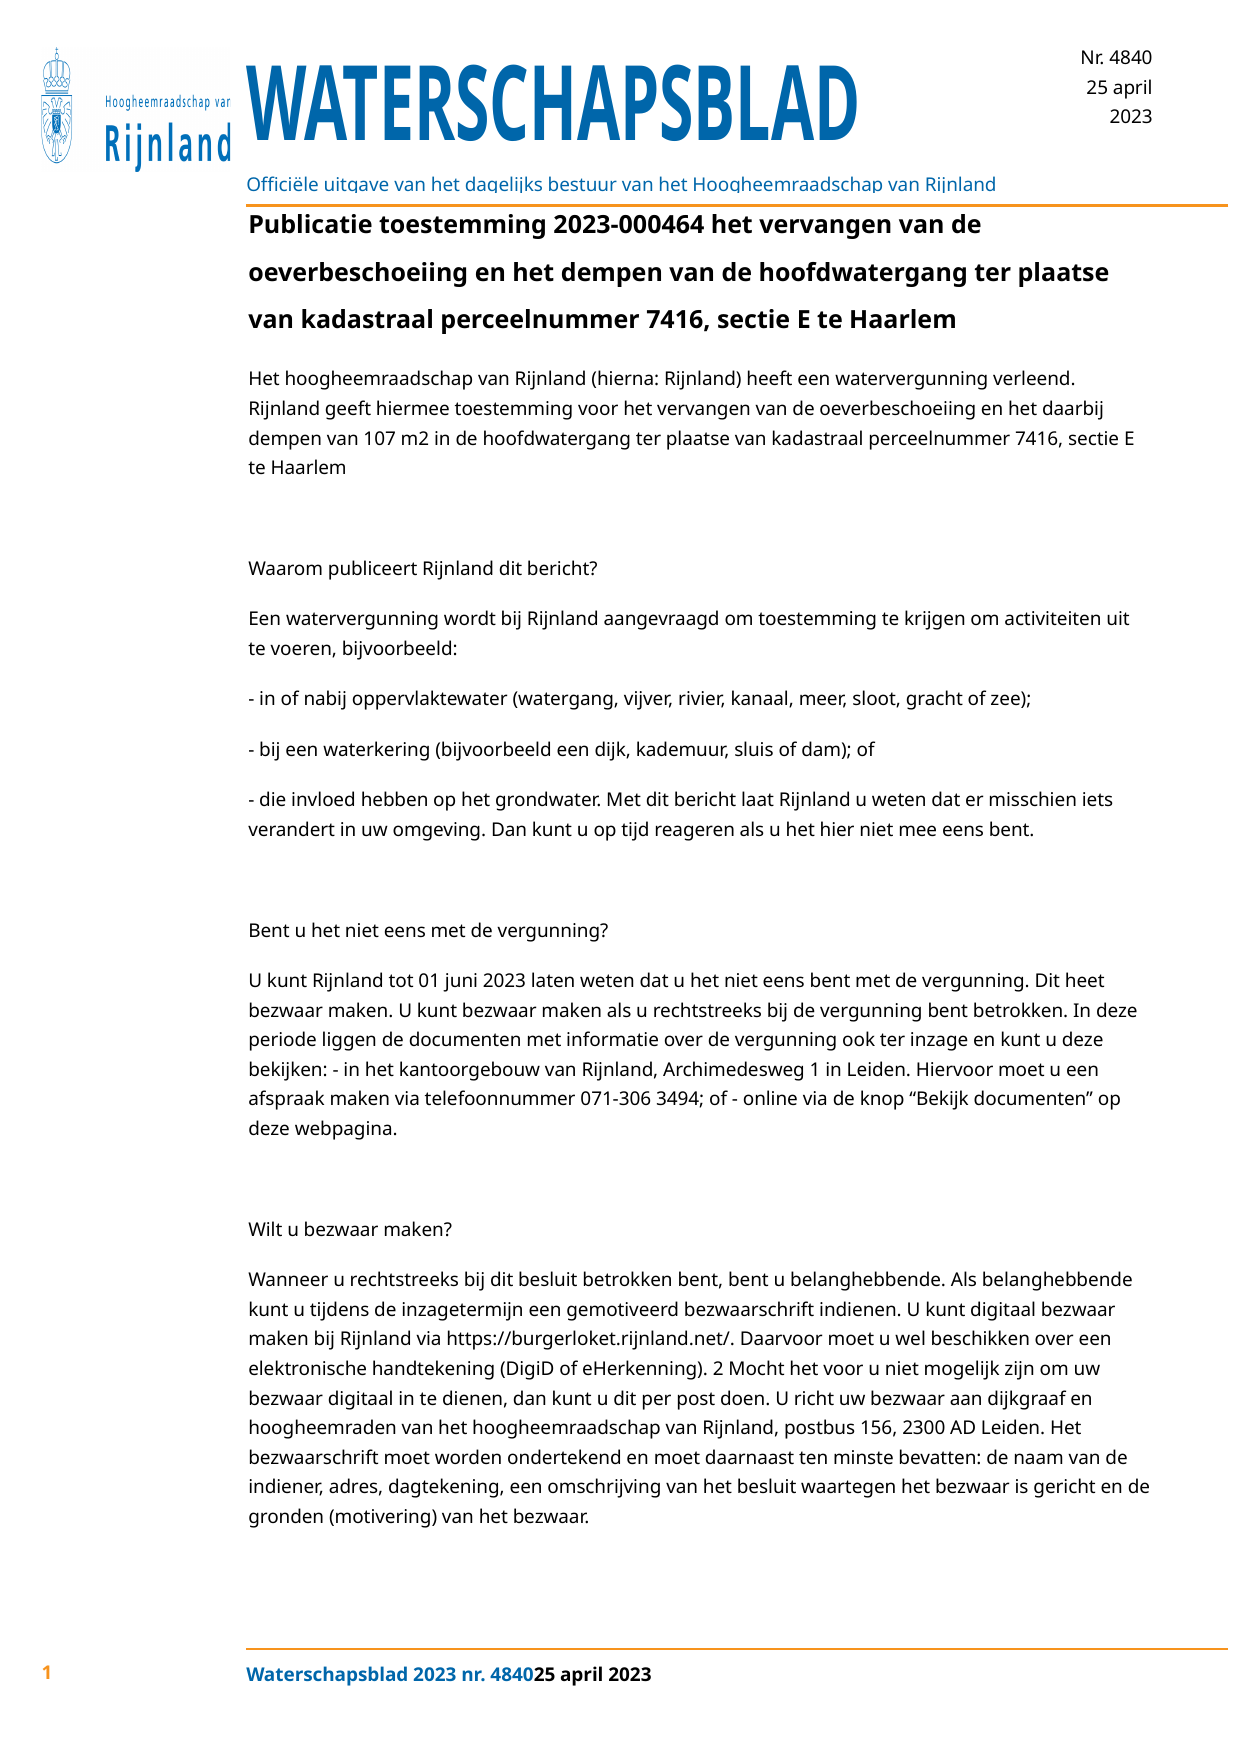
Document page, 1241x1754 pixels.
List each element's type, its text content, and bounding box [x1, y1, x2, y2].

text - bij een waterkering (bijvoorbeeld een dijk, kademuur, sluis of dam); of [248, 736, 1152, 762]
text - in of nabij oppervlaktewater (watergang, vijver, rivier, kanaal, meer, sloot, gracht of zee); [248, 686, 1152, 711]
text Bent u het niet eens met de vergunning? [248, 917, 1152, 942]
text U kunt Rijnland tot 01 juni 2023 laten weten dat u het niet eens bent met de vergunning. Dit heet bezwaar maken. U kunt bezwaar maken als u rechtstreeks bij de vergunning bent betrokken. In deze periode liggen de documenten met informatie over de vergunning ook ter inzage en kunt u deze bekijken: - in het kantoorgebouw van Rijnland, Archimedesweg 1 in Leiden. Hiervoor moet u een afspraak maken via telefoonnummer 071-306 3494; of - online via de knop “Bekijk documenten” op deze webpagina. [248, 967, 1152, 1141]
text Wilt u bezwaar maken? [248, 1216, 1152, 1242]
text Het hoogheemraadschap van Rijnland (hierna: Rijnland) heeft een watervergunning verleend. Rijnland geeft hiermee toestemming voor het vervangen van de oeverbeschoeiing en het daarbij dempen van 107 m2 in de hoofdwatergang ter plaatse van kadastraal perceelnummer 7416, sectie E te Haarlem [248, 366, 1152, 480]
text Waarom publiceert Rijnland dit bericht? [248, 555, 1152, 581]
text Een watervergunning wordt bij Rijnland aangevraagd om toestemming te krijgen om activiteiten uit te voeren, bijvoorbeeld: [248, 606, 1152, 661]
text Publicatie toestemming 2023-000464 het vervangen van de oeverbeschoeiing en het dempen van de hoofdwatergang ter plaatse van kadastraal perceelnummer 7416, sectie E te Haarlem [248, 207, 1152, 336]
text Wanneer u rechtstreeks bij dit besluit betrokken bent, bent u belanghebbende. Als belanghebbende kunt u tijdens de inzagetermijn een gemotiveerd bezwaarschrift indienen. U kunt digitaal bezwaar maken bij Rijnland via https://burgerloket.rijnland.net/. Daarvoor moet u wel beschikken over een elektronische handtekening (DigiD of eHerkenning). 2 Mocht het voor u niet mogelijk zijn om uw bezwaar digitaal in te dienen, dan kunt u dit per post doen. U richt uw bezwaar aan dijkgraaf en hoogheemraden van het hoogheemraadschap van Rijnland, postbus 156, 2300 AD Leiden. Het bezwaarschrift moet worden ondertekend en moet daarnaast ten minste bevatten: de naam van de indiener, adres, dagtekening, een omschrijving van het besluit waartegen het bezwaar is gericht en de gronden (motivering) van het bezwaar. [248, 1266, 1152, 1529]
picture [41, 47, 231, 172]
text - die invloed hebben op het grondwater. Met dit bericht laat Rijnland u weten dat er misschien iets verandert in uw omgeving. Dan kunt u op tijd reageren als u het hier niet mee eens bent. [248, 786, 1152, 842]
